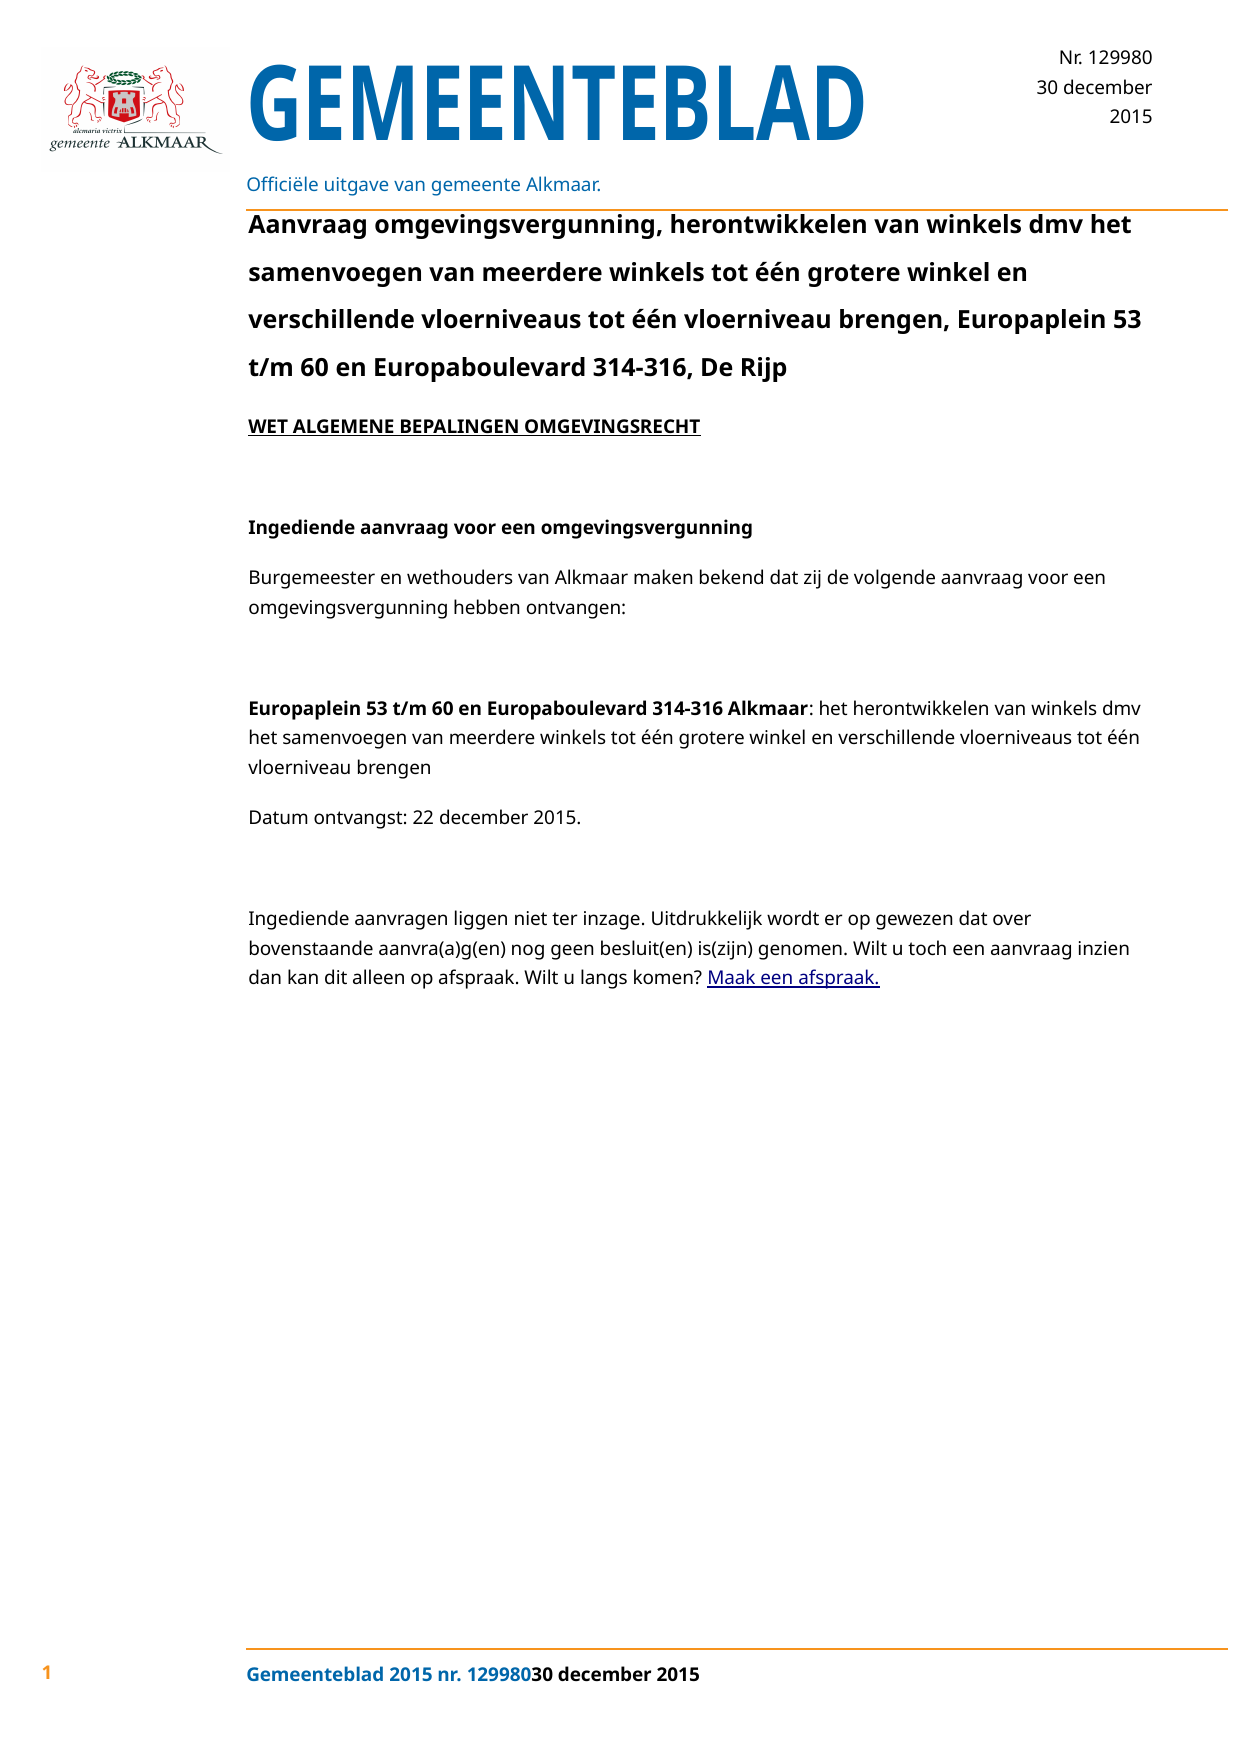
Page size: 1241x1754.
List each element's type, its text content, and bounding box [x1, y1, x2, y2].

text Ingediende aanvraag voor een omgevingsvergunning [248, 514, 1152, 540]
picture [41, 47, 231, 172]
text Europaplein 53 t/m 60 en Europaboulevard 314-316 Alkmaar: het herontwikkelen van winkels dmv het samenvoegen van meerdere winkels tot één grotere winkel en verschillende vloerniveaus tot één vloerniveau brengen [248, 695, 1152, 780]
text Datum ontvangst: 22 december 2015. [248, 804, 1152, 830]
text Ingediende aanvragen liggen niet ter inzage. Uitdrukkelijk wordt er op gewezen dat over bovenstaande aanvra(a)g(en) nog geen besluit(en) is(zijn) genomen. Wilt u toch een aanvraag inzien dan kan dit alleen op afspraak. Wilt u langs komen? Maak een afspraak. [248, 905, 1152, 990]
text Aanvraag omgevingsvergunning, herontwikkelen van winkels dmv het samenvoegen van meerdere winkels tot één grotere winkel en verschillende vloerniveaus tot één vloerniveau brengen, Europaplein 53 t/m 60 en Europaboulevard 314-316, De Rijp [248, 211, 1152, 384]
text Burgemeester en wethouders van Alkmaar maken bekend dat zij de volgende aanvraag voor een omgevingsvergunning hebben ontvangen: [248, 564, 1152, 620]
text WET ALGEMENE BEPALINGEN OMGEVINGSRECHT [248, 413, 1152, 439]
